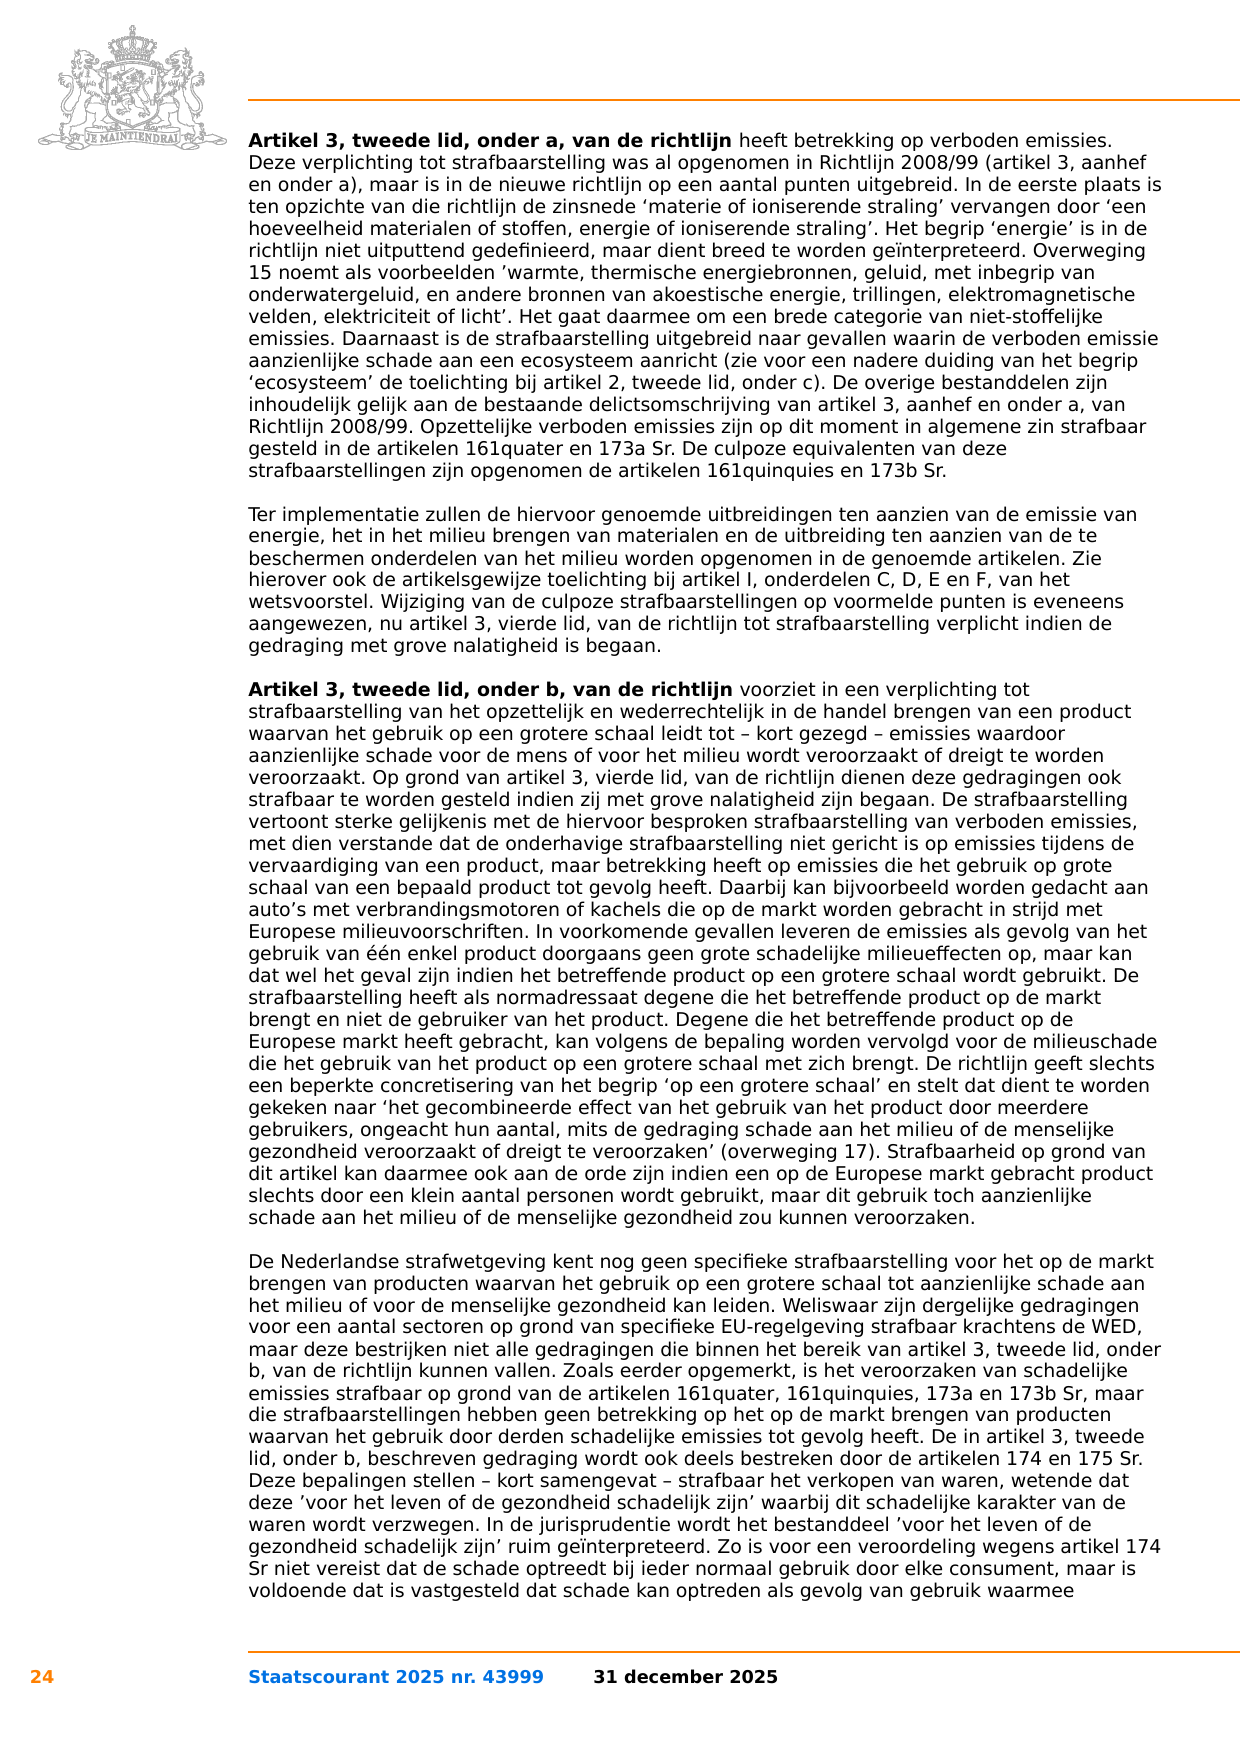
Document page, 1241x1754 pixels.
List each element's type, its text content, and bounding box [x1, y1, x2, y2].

text Artikel 3, tweede lid, onder b, van de richtlijn voorziet in een verplichting tot strafbaarstelling van het opzettelijk en wederrechtelijk in de handel brengen van een product waarvan het gebruik op een grotere schaal leidt tot – kort gezegd – emissies waardoor aanzienlijke schade voor de mens of voor het milieu wordt veroorzaakt of dreigt te worden veroorzaakt. Op grond van artikel 3, vierde lid, van de richtlijn dienen deze gedragingen ook strafbaar te worden gesteld indien zij met grove nalatigheid zijn begaan. De strafbaarstelling vertoont sterke gelijkenis met de hiervoor besproken strafbaarstelling van verboden emissies, met dien verstande dat de onderhavige strafbaarstelling niet gericht is op emissies tijdens de vervaardiging van een product, maar betrekking heeft op emissies die het gebruik op grote schaal van een bepaald product tot gevolg heeft. Daarbij kan bijvoorbeeld worden gedacht aan auto’s met verbrandingsmotoren of kachels die op de markt worden gebracht in strijd met Europese milieuvoorschriften. In voorkomende gevallen leveren de emissies als gevolg van het gebruik van één enkel product doorgaans geen grote schadelijke milieueffecten op, maar kan dat wel het geval zijn indien het betreffende product op een grotere schaal wordt gebruikt. De strafbaarstelling heeft als normadressaat degene die het betreffende product op de markt brengt en niet de gebruiker van het product. Degene die het betreffende product op de Europese markt heeft gebracht, kan volgens de bepaling worden vervolgd voor de milieuschade die het gebruik van het product op een grotere schaal met zich brengt. De richtlijn geeft slechts een beperkte concretisering van het begrip ‘op een grotere schaal’ en stelt dat dient te worden gekeken naar ‘het gecombineerde effect van het gebruik van het product door meerdere gebruikers, ongeacht hun aantal, mits de gedraging schade aan het milieu of de menselijke gezondheid veroorzaakt of dreigt te veroorzaken’ (overweging 17). Strafbaarheid op grond van dit artikel kan daarmee ook aan de orde zijn indien een op de Europese markt gebracht product slechts door een klein aantal personen wordt gebruikt, maar dit gebruik toch aanzienlijke schade aan het milieu of de menselijke gezondheid zou kunnen veroorzaken. [248, 679, 1163, 1229]
text Ter implementatie zullen de hiervoor genoemde uitbreidingen ten aanzien van de emissie van energie, het in het milieu brengen van materialen en de uitbreiding ten aanzien van de te beschermen onderdelen van het milieu worden opgenomen in de genoemde artikelen. Zie hierover ook de artikelsgewijze toelichting bij artikel I, onderdelen C, D, E en F, van het wetsvoorstel. Wijziging van de culpoze strafbaarstellingen op voormelde punten is eveneens aangewezen, nu artikel 3, vierde lid, van de richtlijn tot strafbaarstelling verplicht indien de gedraging met grove nalatigheid is begaan. [248, 503, 1163, 657]
text Artikel 3, tweede lid, onder a, van de richtlijn heeft betrekking op verboden emissies. Deze verplichting tot strafbaarstelling was al opgenomen in Richtlijn 2008/99 (artikel 3, aanhef en onder a), maar is in de nieuwe richtlijn op een aantal punten uitgebreid. In de eerste plaats is ten opzichte van die richtlijn de zinsnede ‘materie of ioniserende straling’ vervangen door ‘een hoeveelheid materialen of stoffen, energie of ioniserende straling’. Het begrip ‘energie’ is in de richtlijn niet uitputtend gedefinieerd, maar dient breed te worden geïnterpreteerd. Overweging 15 noemt als voorbeelden ’warmte, thermische energiebronnen, geluid, met inbegrip van onderwatergeluid, en andere bronnen van akoestische energie, trillingen, elektromagnetische velden, elektriciteit of licht’. Het gaat daarmee om een brede categorie van niet-stoffelijke emissies. Daarnaast is de strafbaarstelling uitgebreid naar gevallen waarin de verboden emissie aanzienlijke schade aan een ecosysteem aanricht (zie voor een nadere duiding van het begrip ‘ecosysteem’ de toelichting bij artikel 2, tweede lid, onder c). De overige bestanddelen zijn inhoudelijk gelijk aan de bestaande delictsomschrijving van artikel 3, aanhef en onder a, van Richtlijn 2008/99. Opzettelijke verboden emissies zijn op dit moment in algemene zin strafbaar gesteld in de artikelen 161quater en 173a Sr. De culpoze equivalenten van deze strafbaarstellingen zijn opgenomen de artikelen 161quinquies en 173b Sr. [248, 130, 1163, 482]
text De Nederlandse strafwetgeving kent nog geen specifieke strafbaarstelling voor het op de markt brengen van producten waarvan het gebruik op een grotere schaal tot aanzienlijke schade aan het milieu of voor de menselijke gezondheid kan leiden. Weliswaar zijn dergelijke gedragingen voor een aantal sectoren op grond van specifieke EU-regelgeving strafbaar krachtens de WED, maar deze bestrijken niet alle gedragingen die binnen het bereik van artikel 3, tweede lid, onder b, van de richtlijn kunnen vallen. Zoals eerder opgemerkt, is het veroorzaken van schadelijke emissies strafbaar op grond van de artikelen 161quater, 161quinquies, 173a en 173b Sr, maar die strafbaarstellingen hebben geen betrekking op het op de markt brengen van producten waarvan het gebruik door derden schadelijke emissies tot gevolg heeft. De in artikel 3, tweede lid, onder b, beschreven gedraging wordt ook deels bestreken door de artikelen 174 en 175 Sr. Deze bepalingen stellen – kort samengevat – strafbaar het verkopen van waren, wetende dat deze ’voor het leven of de gezondheid schadelijk zijn’ waarbij dit schadelijke karakter van de waren wordt verzwegen. In de jurisprudentie wordt het bestanddeel ’voor het leven of de gezondheid schadelijk zijn’ ruim geïnterpreteerd. Zo is voor een veroordeling wegens artikel 174 Sr niet vereist dat de schade optreedt bij ieder normaal gebruik door elke consument, maar is voldoende dat is vastgesteld dat schade kan optreden als gevolg van gebruik waarmee [248, 1251, 1163, 1602]
picture [38, 25, 227, 150]
